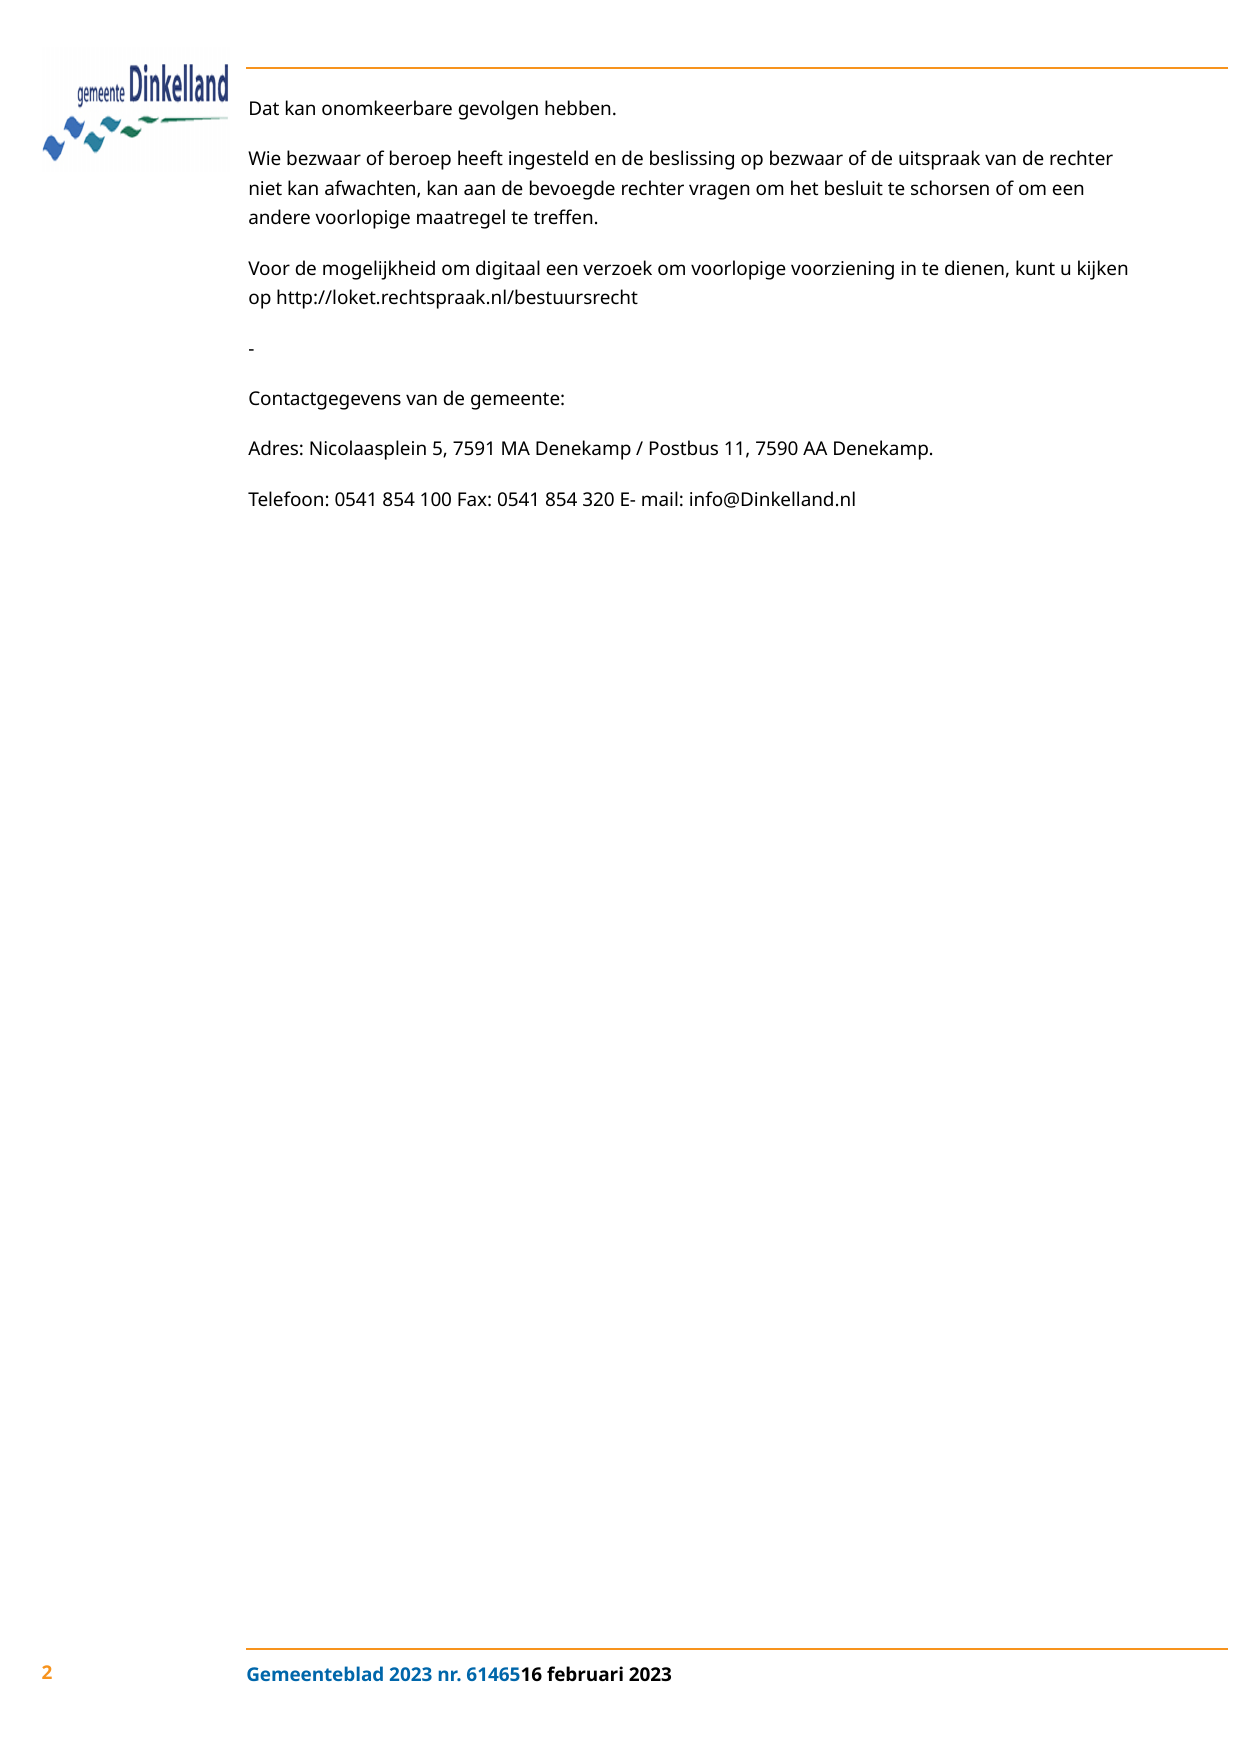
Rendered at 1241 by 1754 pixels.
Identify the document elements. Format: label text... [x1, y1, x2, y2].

text - [248, 335, 1152, 361]
text Contactgegevens van de gemeente: [248, 385, 1152, 411]
text Dat kan onomkeerbare gevolgen hebben. [248, 95, 1152, 121]
text Telefoon: 0541 854 100 Fax: 0541 854 320 E- mail: info@Dinkelland.nl [248, 486, 1152, 512]
text Wie bezwaar of beroep heeft ingesteld en de beslissing op bezwaar of de uitspraak van de rechter niet kan afwachten, kan aan de bevoegde rechter vragen om het besluit te schorsen of om een andere voorlopige maatregel te treffen. [248, 145, 1152, 230]
picture [41, 47, 231, 172]
text Adres: Nicolaasplein 5, 7591 MA Denekamp / Postbus 11, 7590 AA Denekamp. [248, 436, 1152, 461]
text Voor de mogelijkheid om digitaal een verzoek om voorlopige voorziening in te dienen, kunt u kijken op http://loket.rechtspraak.nl/bestuursrecht [248, 255, 1152, 310]
